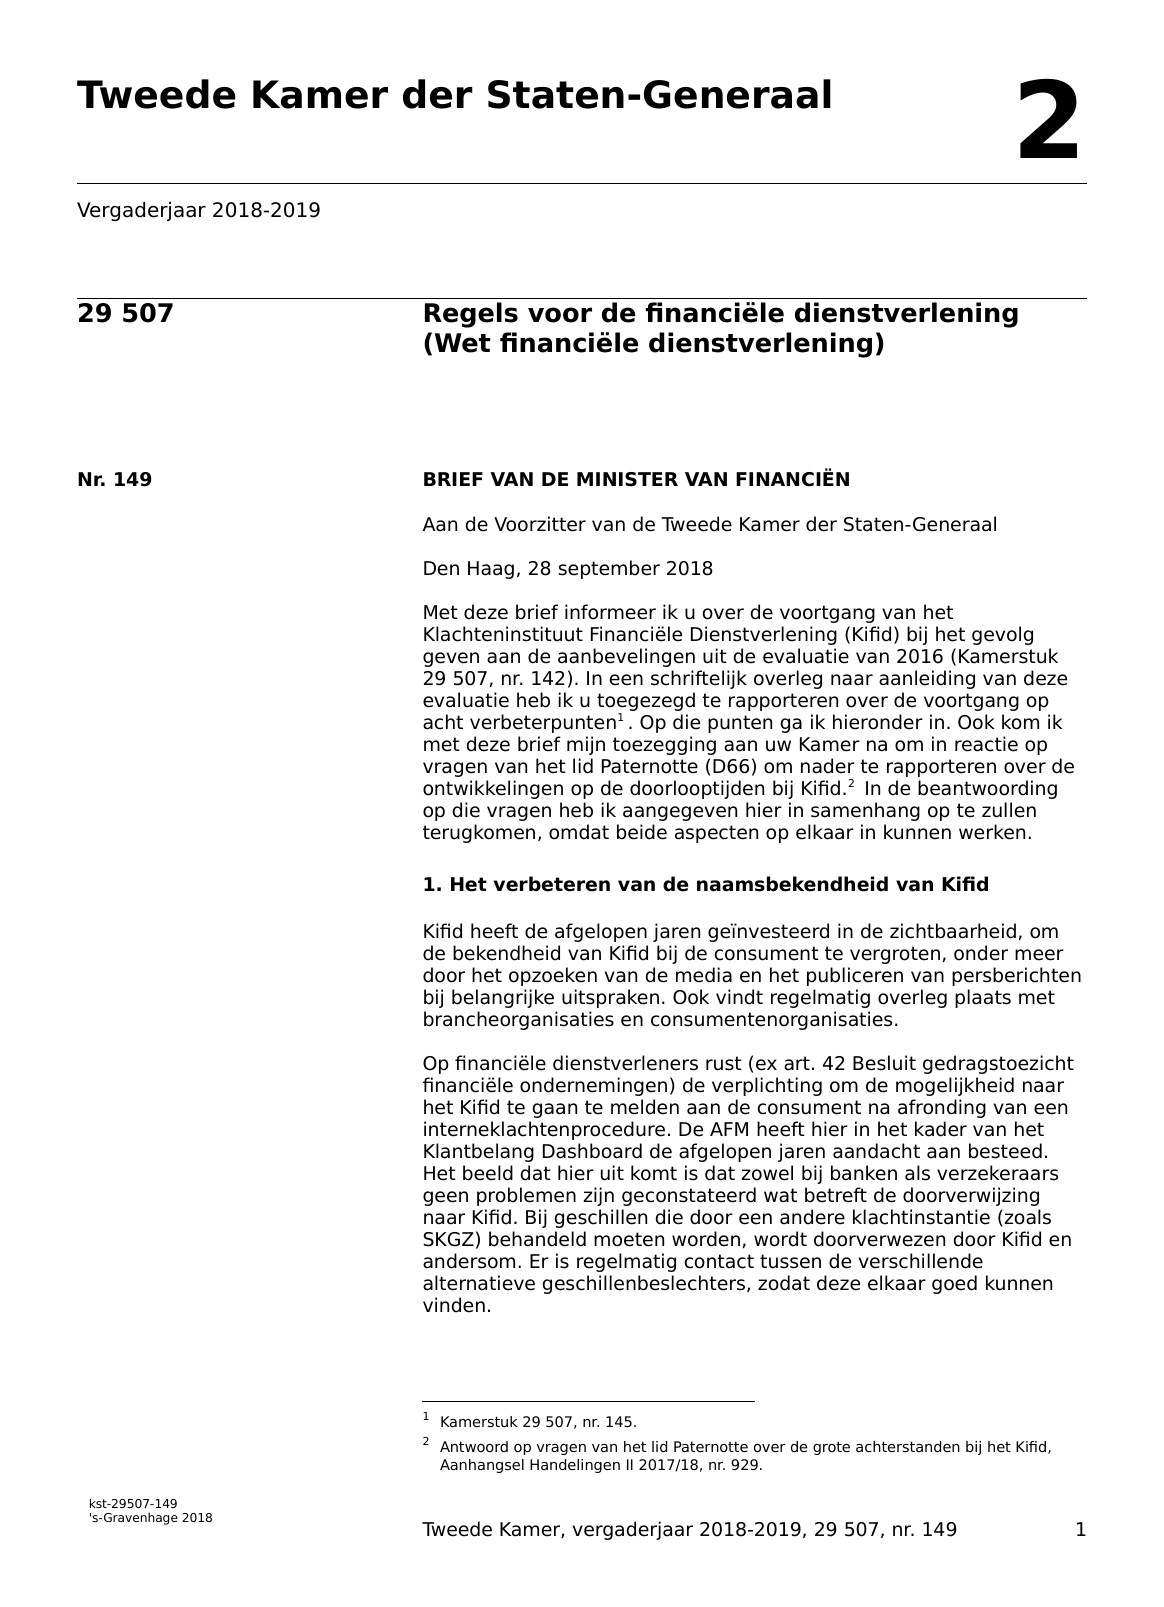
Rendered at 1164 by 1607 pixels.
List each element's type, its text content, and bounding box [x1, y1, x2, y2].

text Op financiële dienstverleners rust (ex art. 42 Besluit gedragstoezicht financiële ondernemingen) de verplichting om de mogelijkheid naar het Kifid te gaan te melden aan de consument na afronding van een interneklachtenprocedure. De AFM heeft hier in het kader van het Klantbelang Dashboard de afgelopen jaren aandacht aan besteed. Het beeld dat hier uit komt is dat zowel bij banken als verzekeraars geen problemen zijn geconstateerd wat betreft de doorverwijzing naar Kifid. Bij geschillen die door een andere klachtinstantie (zoals SKGZ) behandeld moeten worden, wordt doorverwezen door Kifid en andersom. Er is regelmatig contact tussen de verschillende alternatieve geschillenbeslechters, zodat deze elkaar goed kunnen vinden. [422, 1053, 1087, 1316]
text Antwoord op vragen van het lid Paternotte over de grote achterstanden bij het Kifid, Aanhangsel Handelingen II 2017/18, nr. 929. [422, 1435, 1087, 1474]
text Kifid heeft de afgelopen jaren geïnvesteerd in de zichtbaarheid, om de bekendheid van Kifid bij de consument te vergroten, onder meer door het opzoeken van de media en het publiceren van persberichten bij belangrijke uitspraken. Ook vindt regelmatig overleg plaats met brancheorganisaties en consumentenorganisaties. [422, 921, 1087, 1031]
text Den Haag, 28 september 2018 [422, 558, 1087, 580]
table_header Tweede Kamer der Staten-Generaal [77, 59, 886, 183]
table_header 2 [886, 59, 1087, 183]
text kst-29507-149 [88, 1497, 323, 1511]
subtitle 1. Het verbeteren van de naamsbekendheid van Kifid [422, 874, 1087, 896]
text Kamerstuk 29 507, nr. 145. [422, 1410, 1087, 1432]
subtitle Nr. 149 BRIEF VAN DE MINISTER VAN FINANCIËN [77, 469, 1087, 491]
text 's-Gravenhage 2018 [88, 1511, 323, 1525]
subtitle 29 507 Regels voor de financiële dienstverlening (Wet financiële dienstverlening) [77, 299, 1087, 358]
table_cell Vergaderjaar 2018-2019 [77, 184, 1087, 298]
text Aan de Voorzitter van de Tweede Kamer der Staten-Generaal [422, 513, 1087, 536]
text Met deze brief informeer ik u over de voortgang van het Klachteninstituut Financiële Dienstverlening (Kifid) bij het gevolg geven aan de aanbevelingen uit de evaluatie van 2016 (Kamerstuk 29 507, nr. 142). In een schriftelijk overleg naar aanleiding van deze evaluatie heb ik u toegezegd te rapporteren over de voortgang op acht verbeterpunten. Op die punten ga ik hieronder in. Ook kom ik met deze brief mijn toezegging aan uw Kamer na om in reactie op vragen van het lid Paternotte (D66) om nader te rapporteren over de ontwikkelingen op de doorlooptijden bij Kifid. In de beantwoording op die vragen heb ik aangegeven hier in samenhang op te zullen terugkomen, omdat beide aspecten op elkaar in kunnen werken. [422, 602, 1087, 844]
